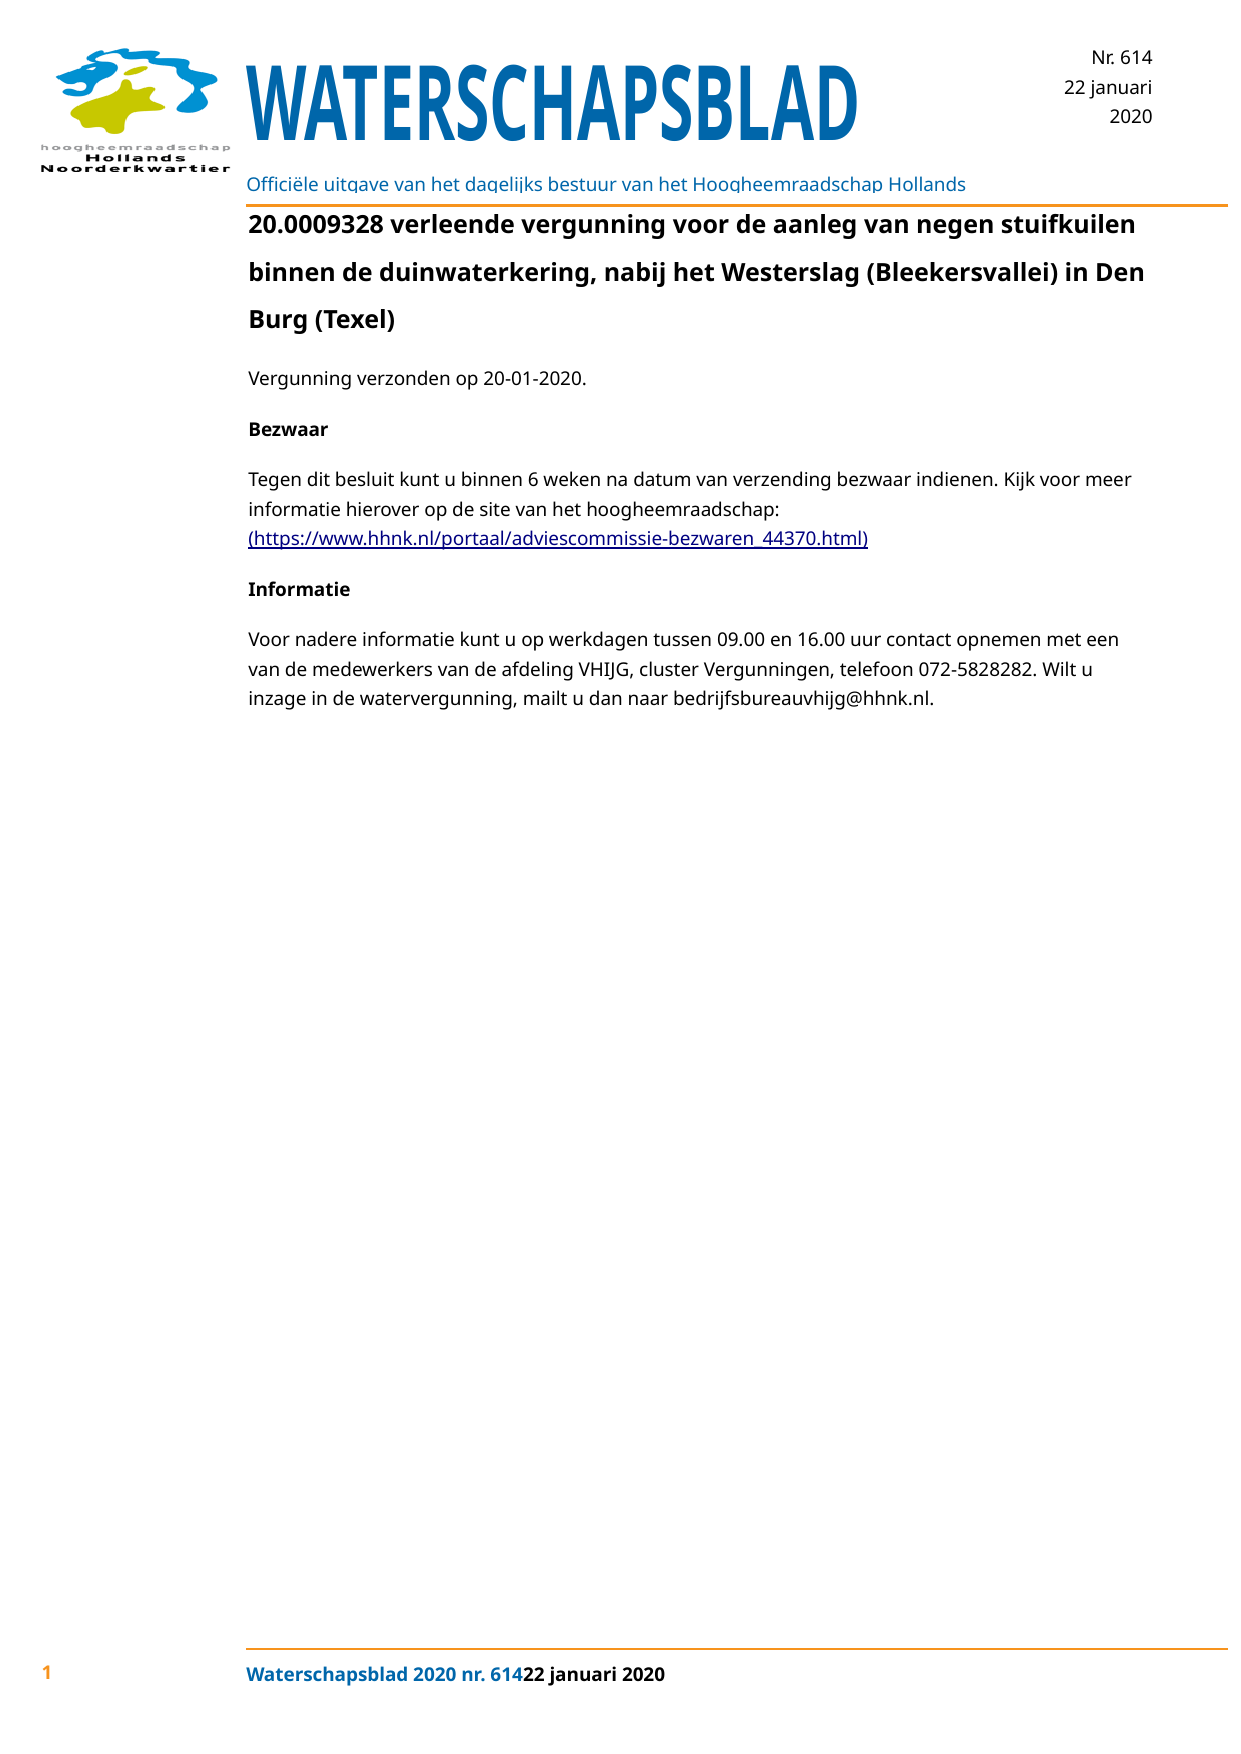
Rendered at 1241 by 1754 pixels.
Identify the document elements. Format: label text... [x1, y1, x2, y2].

text 20.0009328 verleende vergunning voor de aanleg van negen stuifkuilen binnen de duinwaterkering, nabij het Westerslag (Bleekersvallei) in Den Burg (Texel) [248, 207, 1152, 336]
text Vergunning verzonden op 20-01-2020. [248, 366, 1152, 391]
text Bezwaar [248, 416, 1152, 442]
picture [41, 47, 231, 172]
text Voor nadere informatie kunt u op werkdagen tussen 09.00 en 16.00 uur contact opnemen met een van de medewerkers van de afdeling VHIJG, cluster Vergunningen, telefoon 072-5828282. Wilt u inzage in de watervergunning, mailt u dan naar bedrijfsbureauvhijg@hhnk.nl. [248, 626, 1152, 711]
text Informatie [248, 576, 1152, 602]
text Tegen dit besluit kunt u binnen 6 weken na datum van verzending bezwaar indienen. Kijk voor meer informatie hierover op de site van het hoogheemraadschap: (https://www.hhnk.nl/portaal/adviescommissie-bezwaren_44370.html) [248, 466, 1152, 551]
